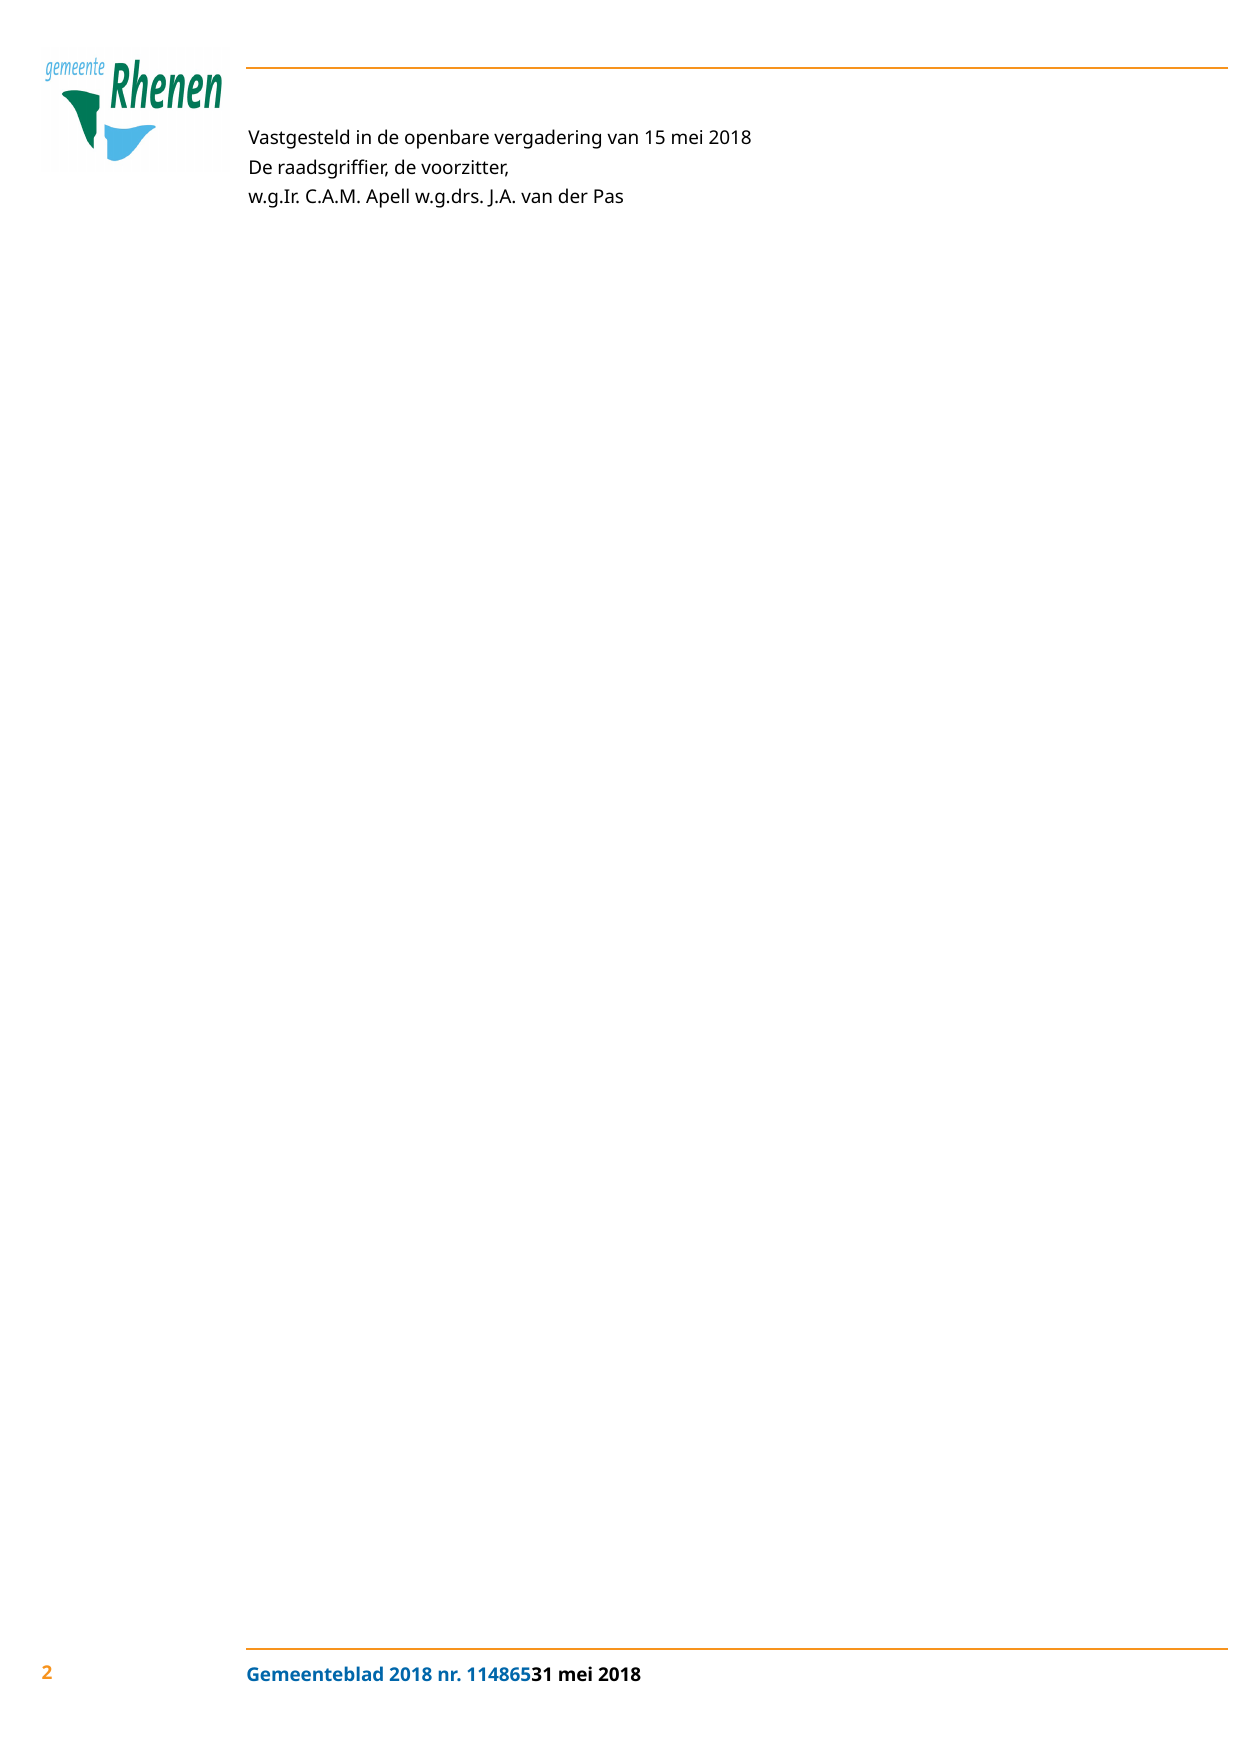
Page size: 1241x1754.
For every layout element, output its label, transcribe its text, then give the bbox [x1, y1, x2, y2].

text w.g.Ir. C.A.M. Apell w.g.drs. J.A. van der Pas [248, 183, 1152, 209]
text Vastgesteld in de openbare vergadering van 15 mei 2018 [248, 124, 1152, 150]
picture [41, 47, 231, 172]
text De raadsgriffier, de voorzitter, [248, 154, 1152, 180]
